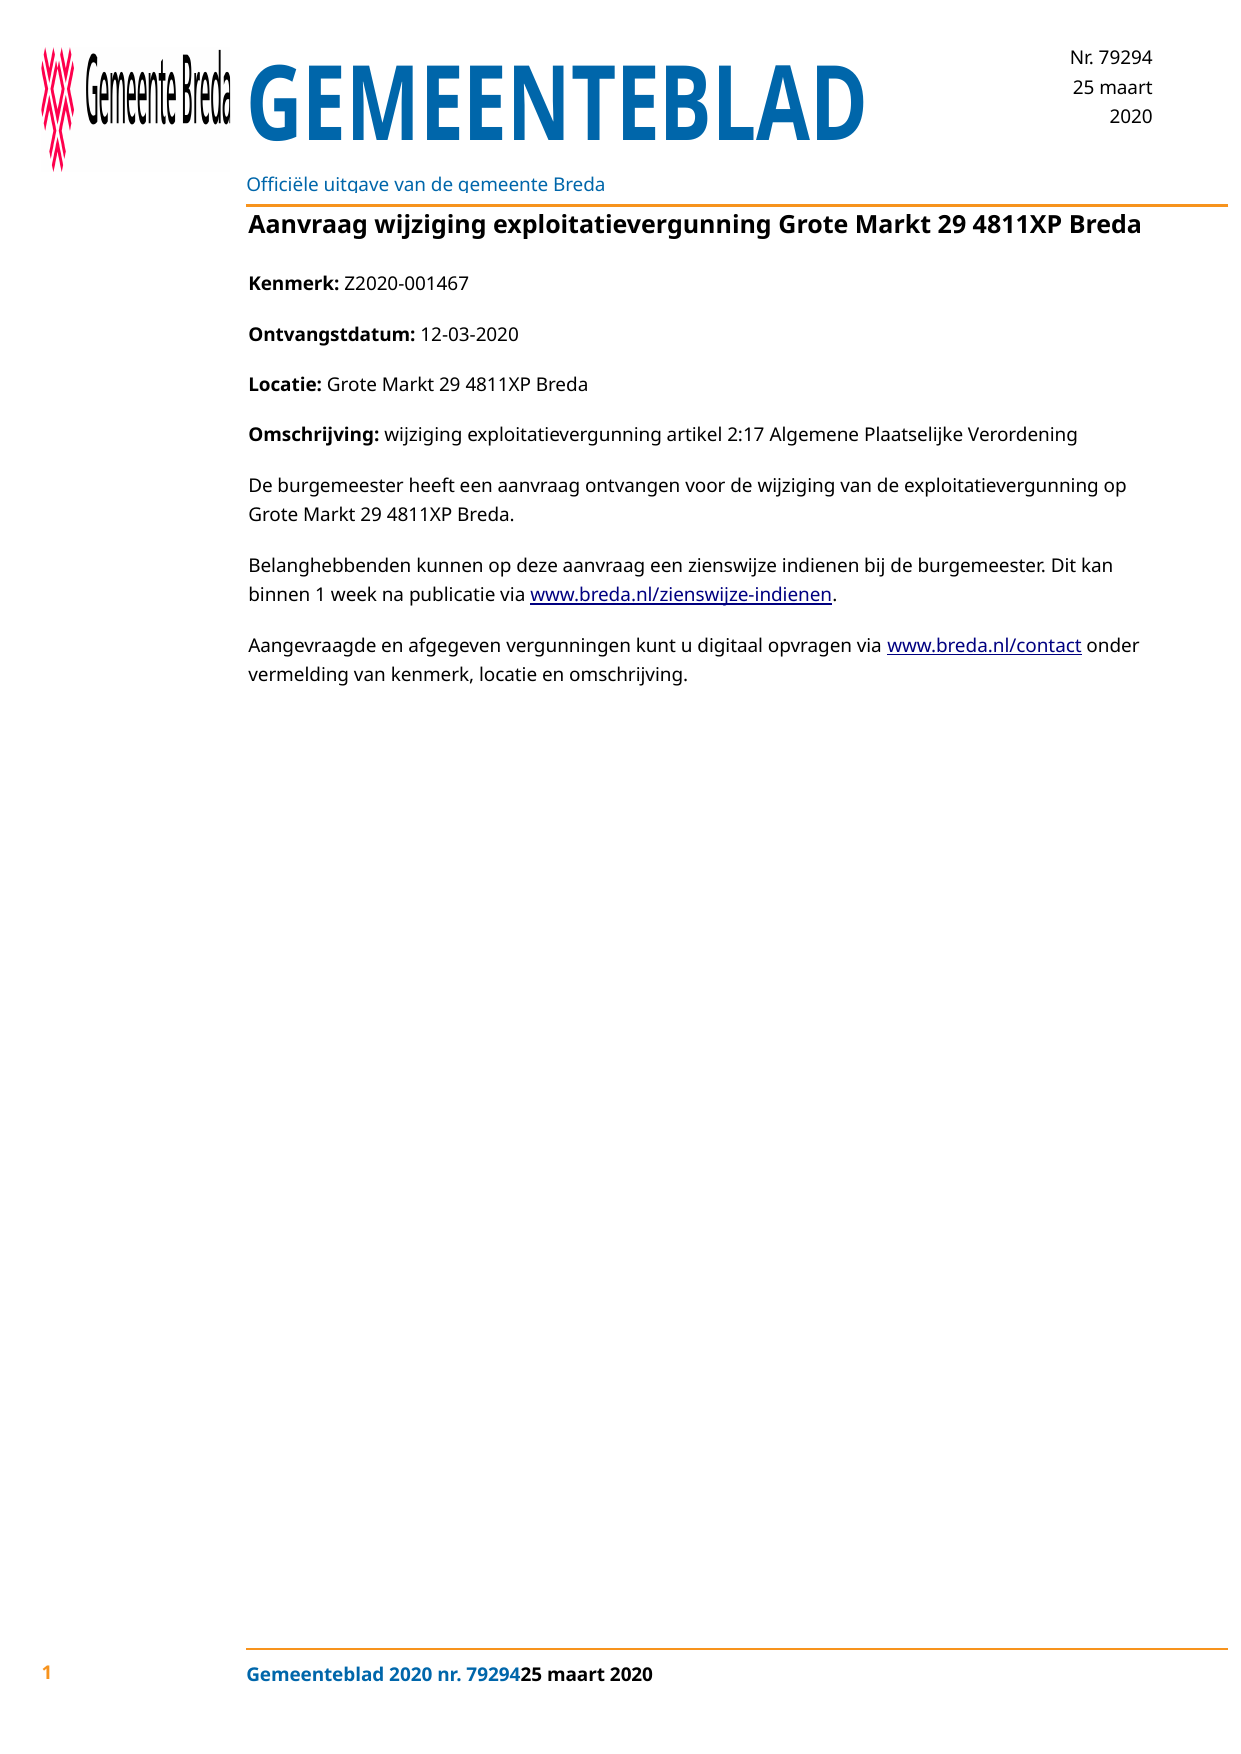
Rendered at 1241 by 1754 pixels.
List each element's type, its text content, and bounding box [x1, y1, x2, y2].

text Kenmerk: Z2020-001467 [248, 270, 1152, 296]
text De burgemeester heeft een aanvraag ontvangen voor de wijziging van de exploitatievergunning op Grote Markt 29 4811XP Breda. [248, 472, 1152, 527]
text Aangevraagde en afgegeven vergunningen kunt u digitaal opvragen via www.breda.nl/contact onder vermelding van kenmerk, locatie en omschrijving. [248, 632, 1152, 687]
text Omschrijving: wijziging exploitatievergunning artikel 2:17 Algemene Plaatselijke Verordening [248, 422, 1152, 447]
text Aanvraag wijziging exploitatievergunning Grote Markt 29 4811XP Breda [248, 207, 1152, 241]
picture [41, 47, 231, 172]
text Locatie: Grote Markt 29 4811XP Breda [248, 371, 1152, 397]
text Ontvangstdatum: 12-03-2020 [248, 321, 1152, 346]
text Belanghebbenden kunnen op deze aanvraag een zienswijze indienen bij de burgemeester. Dit kan binnen 1 week na publicatie via www.breda.nl/zienswijze-indienen. [248, 552, 1152, 607]
